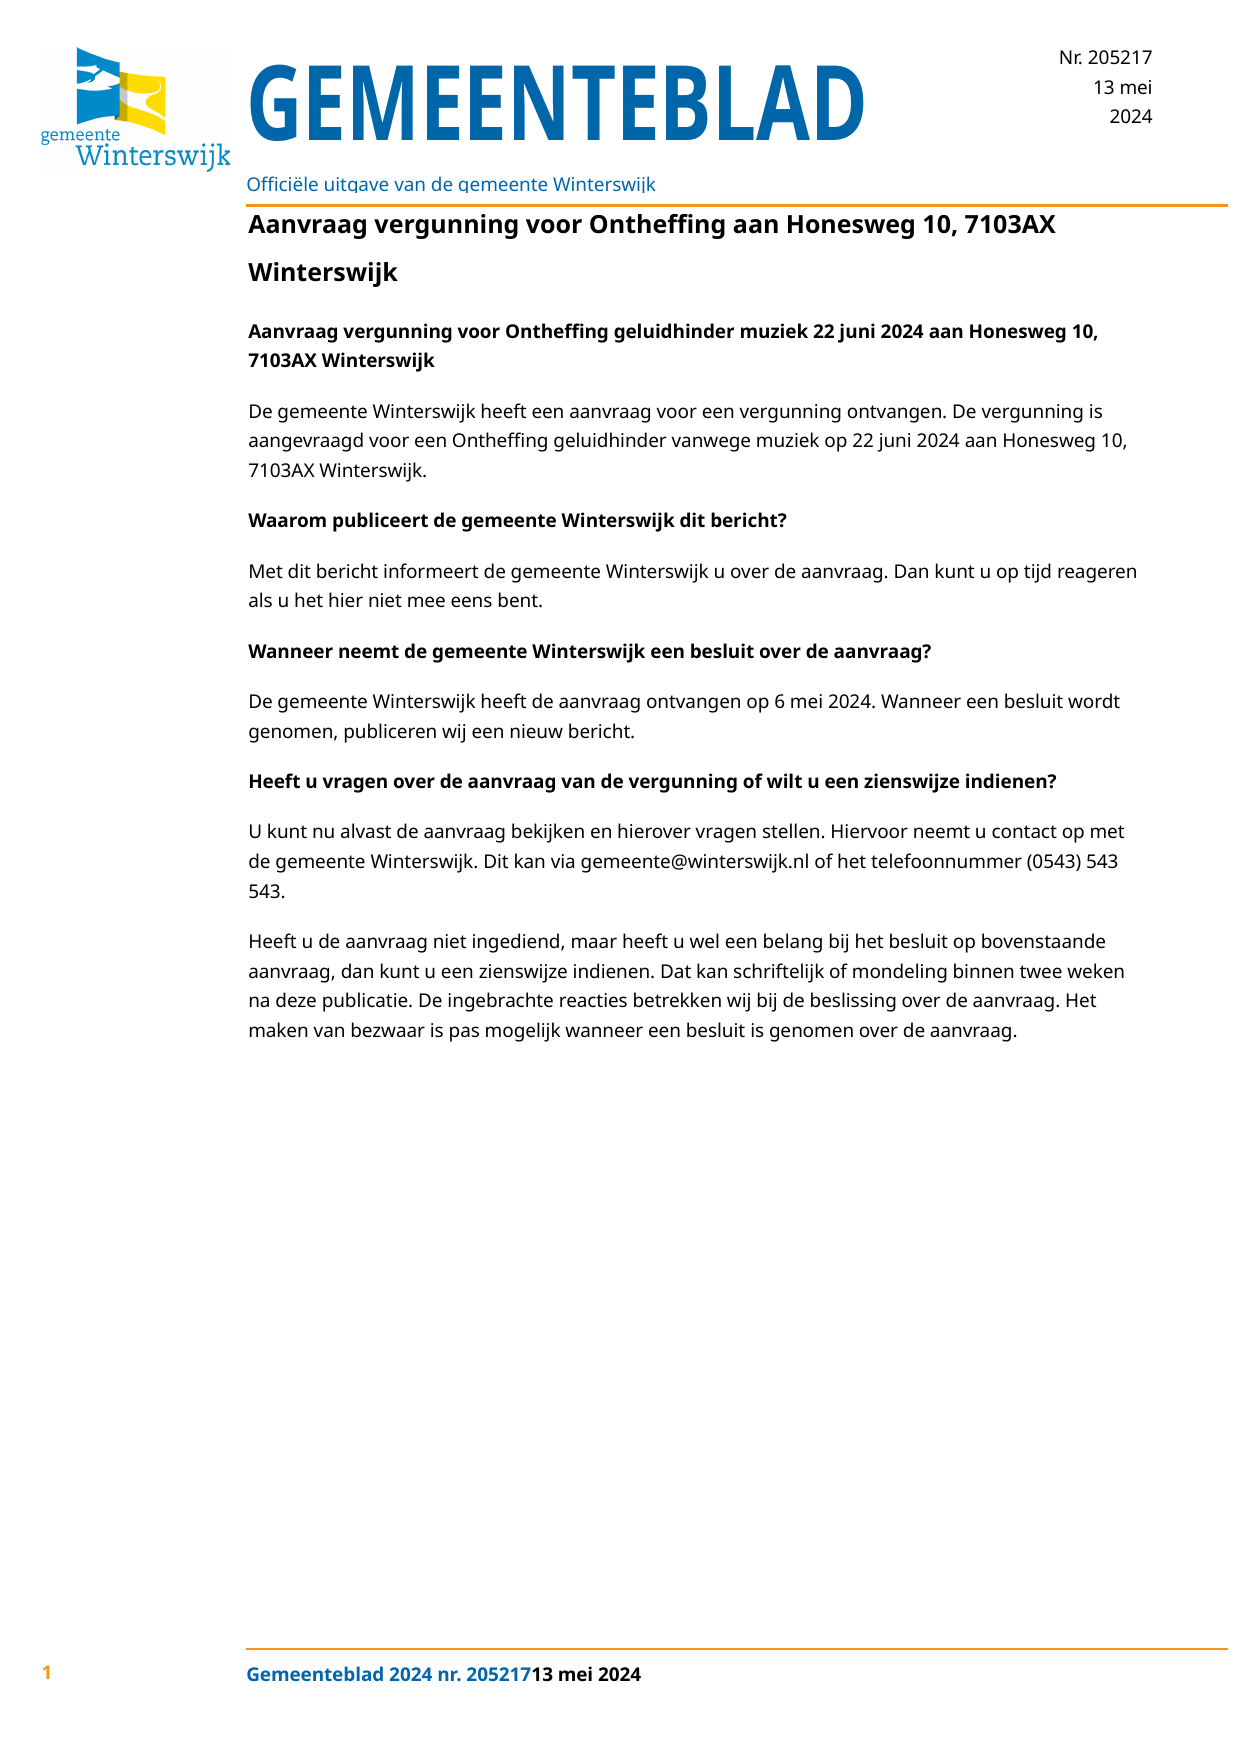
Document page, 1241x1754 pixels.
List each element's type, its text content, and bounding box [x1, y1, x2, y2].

text De gemeente Winterswijk heeft een aanvraag voor een vergunning ontvangen. De vergunning is aangevraagd voor een Ontheffing geluidhinder vanwege muziek op 22 juni 2024 aan Honesweg 10, 7103AX Winterswijk. [248, 398, 1152, 483]
text Aanvraag vergunning voor Ontheffing geluidhinder muziek 22 juni 2024 aan Honesweg 10, 7103AX Winterswijk [248, 318, 1152, 373]
text Waarom publiceert de gemeente Winterswijk dit bericht? [248, 507, 1152, 533]
text Met dit bericht informeert de gemeente Winterswijk u over de aanvraag. Dan kunt u op tijd reageren als u het hier niet mee eens bent. [248, 558, 1152, 613]
text Heeft u vragen over de aanvraag van de vergunning of wilt u een zienswijze indienen? [248, 768, 1152, 794]
text Aanvraag vergunning voor Ontheffing aan Honesweg 10, 7103AX Winterswijk [248, 207, 1152, 288]
picture [41, 47, 231, 172]
text De gemeente Winterswijk heeft de aanvraag ontvangen op 6 mei 2024. Wanneer een besluit wordt genomen, publiceren wij een nieuw bericht. [248, 688, 1152, 744]
text Heeft u de aanvraag niet ingediend, maar heeft u wel een belang bij het besluit op bovenstaande aanvraag, dan kunt u een zienswijze indienen. Dat kan schriftelijk of mondeling binnen twee weken na deze publicatie. De ingebrachte reacties betrekken wij bij de beslissing over de aanvraag. Het maken van bezwaar is pas mogelijk wanneer een besluit is genomen over de aanvraag. [248, 928, 1152, 1043]
picture [225, 153, 231, 162]
text Wanneer neemt de gemeente Winterswijk een besluit over de aanvraag? [248, 638, 1152, 664]
text U kunt nu alvast de aanvraag bekijken en hierover vragen stellen. Hiervoor neemt u contact op met de gemeente Winterswijk. Dit kan via gemeente@winterswijk.nl of het telefoonnummer (0543) 543 543. [248, 819, 1152, 904]
